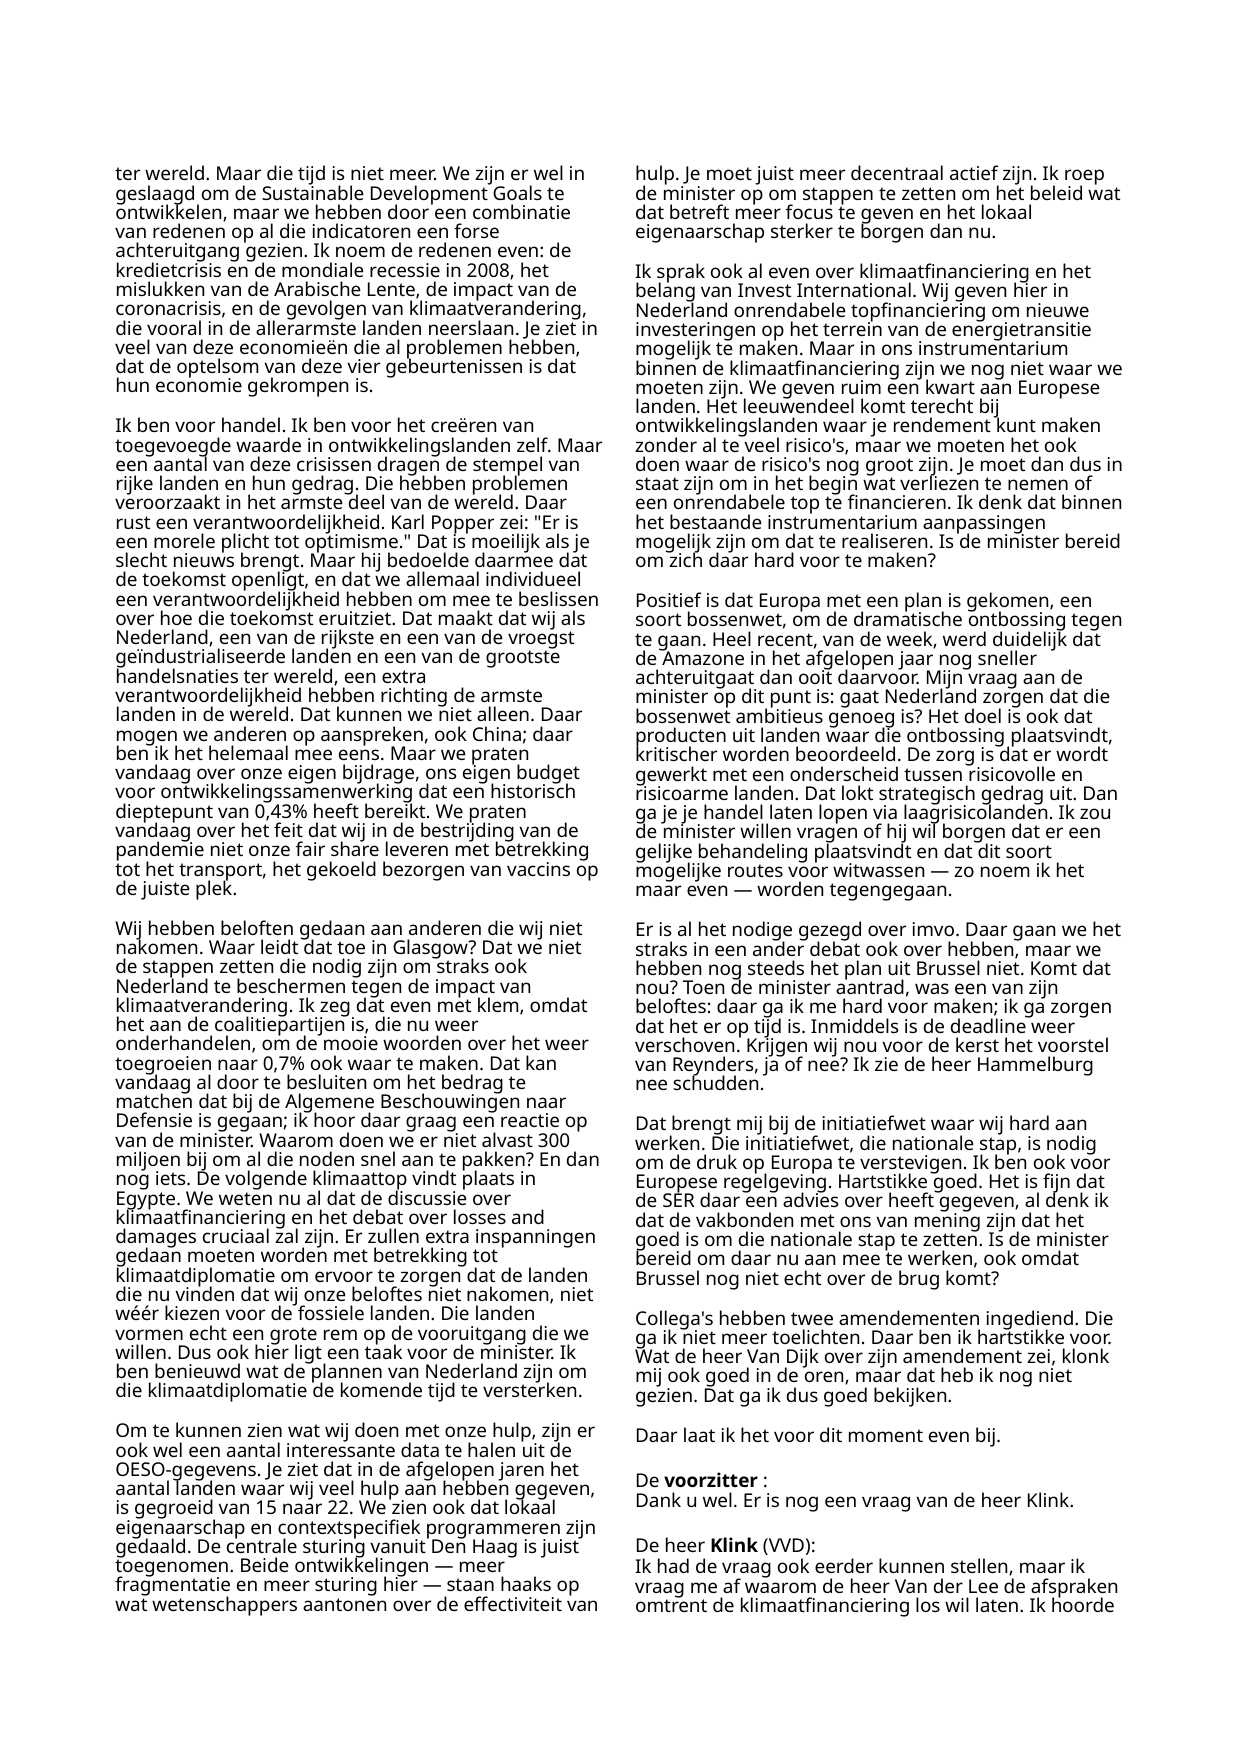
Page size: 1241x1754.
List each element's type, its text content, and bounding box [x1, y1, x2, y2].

text Positief is dat Europa met een plan is gekomen, een soort bossenwet, om de dramatische ontbossing tegen te gaan. Heel recent, van de week, werd duidelijk dat de Amazone in het afgelopen jaar nog sneller achteruitgaat dan ooit daarvoor. Mijn vraag aan de minister op dit punt is: gaat Nederland zorgen dat die bossenwet ambitieus genoeg is? Het doel is ook dat producten uit landen waar die ontbossing plaatsvindt, kritischer worden beoordeeld. De zorg is dat er wordt gewerkt met een onderscheid tussen risicovolle en risicoarme landen. Dat lokt strategisch gedrag uit. Dan ga je je handel laten lopen via laagrisicolanden. Ik zou de minister willen vragen of hij wil borgen dat er een gelijke behandeling plaatsvindt en dat dit soort mogelijke routes voor witwassen — zo noem ik het maar even — worden tegengegaan. [635, 592, 1125, 901]
text De heer Klink (VVD): [635, 1533, 1125, 1558]
text Dat brengt mij bij de initiatiefwet waar wij hard aan werken. Die initiatiefwet, die nationale stap, is nodig om de druk op Europa te verstevigen. Ik ben ook voor Europese regelgeving. Hartstikke goed. Het is fijn dat de SER daar een advies over heeft gegeven, al denk ik dat de vakbonden met ons van mening zijn dat het goed is om die nationale stap te zetten. Is de minister bereid om daar nu aan mee te werken, ook omdat Brussel nog niet echt over de brug komt? [635, 1115, 1125, 1289]
text Dank u wel. Er is nog een vraag van de heer Klink. [635, 1492, 1125, 1512]
text Wij hebben beloften gedaan aan anderen die wij niet nakomen. Waar leidt dat toe in Glasgow? Dat we niet de stappen zetten die nodig zijn om straks ook Nederland te beschermen tegen de impact van klimaatverandering. Ik zeg dat even met klem, omdat het aan de coalitiepartijen is, die nu weer onderhandelen, om de mooie woorden over het weer toegroeien naar 0,7% ook waar te maken. Dat kan vandaag al door te besluiten om het bedrag te matchen dat bij de Algemene Beschouwingen naar Defensie is gegaan; ik hoor daar graag een reactie op van de minister. Waarom doen we er niet alvast 300 miljoen bij om al die noden snel aan te pakken? En dan nog iets. De volgende klimaattop vindt plaats in Egypte. We weten nu al dat de discussie over klimaatfinanciering en het debat over losses and damages cruciaal zal zijn. Er zullen extra inspanningen gedaan moeten worden met betrekking tot klimaatdiplomatie om ervoor te zorgen dat de landen die nu vinden dat wij onze beloftes niet nakomen, niet wéér kiezen voor de fossiele landen. Die landen vormen echt een grote rem op de vooruitgang die we willen. Dus ook hier ligt een taak voor de minister. Ik ben benieuwd wat de plannen van Nederland zijn om die klimaatdiplomatie de komende tijd te versterken. [115, 920, 605, 1402]
text Er is al het nodige gezegd over imvo. Daar gaan we het straks in een ander debat ook over hebben, maar we hebben nog steeds het plan uit Brussel niet. Komt dat nou? Toen de minister aantrad, was een van zijn beloftes: daar ga ik me hard voor maken; ik ga zorgen dat het er op tijd is. Inmiddels is de deadline weer verschoven. Krijgen wij nou voor de kerst het voorstel van Reynders, ja of nee? Ik zie de heer Hammelburg nee schudden. [635, 921, 1125, 1095]
text Daar laat ik het voor dit moment even bij. [635, 1427, 1125, 1446]
text hulp. Je moet juist meer decentraal actief zijn. Ik roep de minister op om stappen te zetten om het beleid wat dat betreft meer focus te geven en het lokaal eigenaarschap sterker te borgen dan nu. [635, 165, 1125, 242]
text De voorzitter : [635, 1467, 1125, 1492]
text Om te kunnen zien wat wij doen met onze hulp, zijn er ook wel een aantal interessante data te halen uit de OESO-gegevens. Je ziet dat in de afgelopen jaren het aantal landen waar wij veel hulp aan hebben gegeven, is gegroeid van 15 naar 22. We zien ook dat lokaal eigenaarschap en contextspecifiek programmeren zijn gedaald. De centrale sturing vanuit Den Haag is juist toegenomen. Beide ontwikkelingen — meer fragmentatie en meer sturing hier — staan haaks op wat wetenschappers aantonen over de effectiviteit van [115, 1422, 605, 1615]
text ter wereld. Maar die tijd is niet meer. We zijn er wel in geslaagd om de Sustainable Development Goals te ontwikkelen, maar we hebben door een combinatie van redenen op al die indicatoren een forse achteruitgang gezien. Ik noem de redenen even: de kredietcrisis en de mondiale recessie in 2008, het mislukken van de Arabische Lente, de impact van de coronacrisis, en de gevolgen van klimaatverandering, die vooral in de allerarmste landen neerslaan. Je ziet in veel van deze economieën die al problemen hebben, dat de optelsom van deze vier gebeurtenissen is dat hun economie gekrompen is. [115, 165, 605, 397]
text Ik sprak ook al even over klimaatfinanciering en het belang van Invest International. Wij geven hier in Nederland onrendabele topfinanciering om nieuwe investeringen op het terrein van de energietransitie mogelijk te maken. Maar in ons instrumentarium binnen de klimaatfinanciering zijn we nog niet waar we moeten zijn. We geven ruim een kwart aan Europese landen. Het leeuwendeel komt terecht bij ontwikkelingslanden waar je rendement kunt maken zonder al te veel risico's, maar we moeten het ook doen waar de risico's nog groot zijn. Je moet dan dus in staat zijn om in het begin wat verliezen te nemen of een onrendabele top te financieren. Ik denk dat binnen het bestaande instrumentarium aanpassingen mogelijk zijn om dat te realiseren. Is de minister bereid om zich daar hard voor te maken? [635, 263, 1125, 571]
text Ik ben voor handel. Ik ben voor het creëren van toegevoegde waarde in ontwikkelingslanden zelf. Maar een aantal van deze crisissen dragen de stempel van rijke landen en hun gedrag. Die hebben problemen veroorzaakt in het armste deel van de wereld. Daar rust een verantwoordelijkheid. Karl Popper zei: "Er is een morele plicht tot optimisme." Dat is moeilijk als je slecht nieuws brengt. Maar hij bedoelde daarmee dat de toekomst openligt, en dat we allemaal individueel een verantwoordelijkheid hebben om mee te beslissen over hoe die toekomst eruitziet. Dat maakt dat wij als Nederland, een van de rijkste en een van de vroegst geïndustrialiseerde landen en een van de grootste handelsnaties ter wereld, een extra verantwoordelijkheid hebben richting de armste landen in de wereld. Dat kunnen we niet alleen. Daar mogen we anderen op aanspreken, ook China; daar ben ik het helemaal mee eens. Maar we praten vandaag over onze eigen bijdrage, ons eigen budget voor ontwikkelingssamenwerking dat een historisch dieptepunt van 0,43% heeft bereikt. We praten vandaag over het feit dat wij in de bestrijding van de pandemie niet onze fair share leveren met betrekking tot het transport, het gekoeld bezorgen van vaccins op de juiste plek. [115, 417, 605, 899]
text Ik had de vraag ook eerder kunnen stellen, maar ik vraag me af waarom de heer Van der Lee de afspraken omtrent de klimaatfinanciering los wil laten. Ik hoorde [635, 1558, 1125, 1616]
text Collega's hebben twee amendementen ingediend. Die ga ik niet meer toelichten. Daar ben ik hartstikke voor. Wat de heer Van Dijk over zijn amendement zei, klonk mij ook goed in de oren, maar dat heb ik nog niet gezien. Dat ga ik dus goed bekijken. [635, 1309, 1125, 1406]
